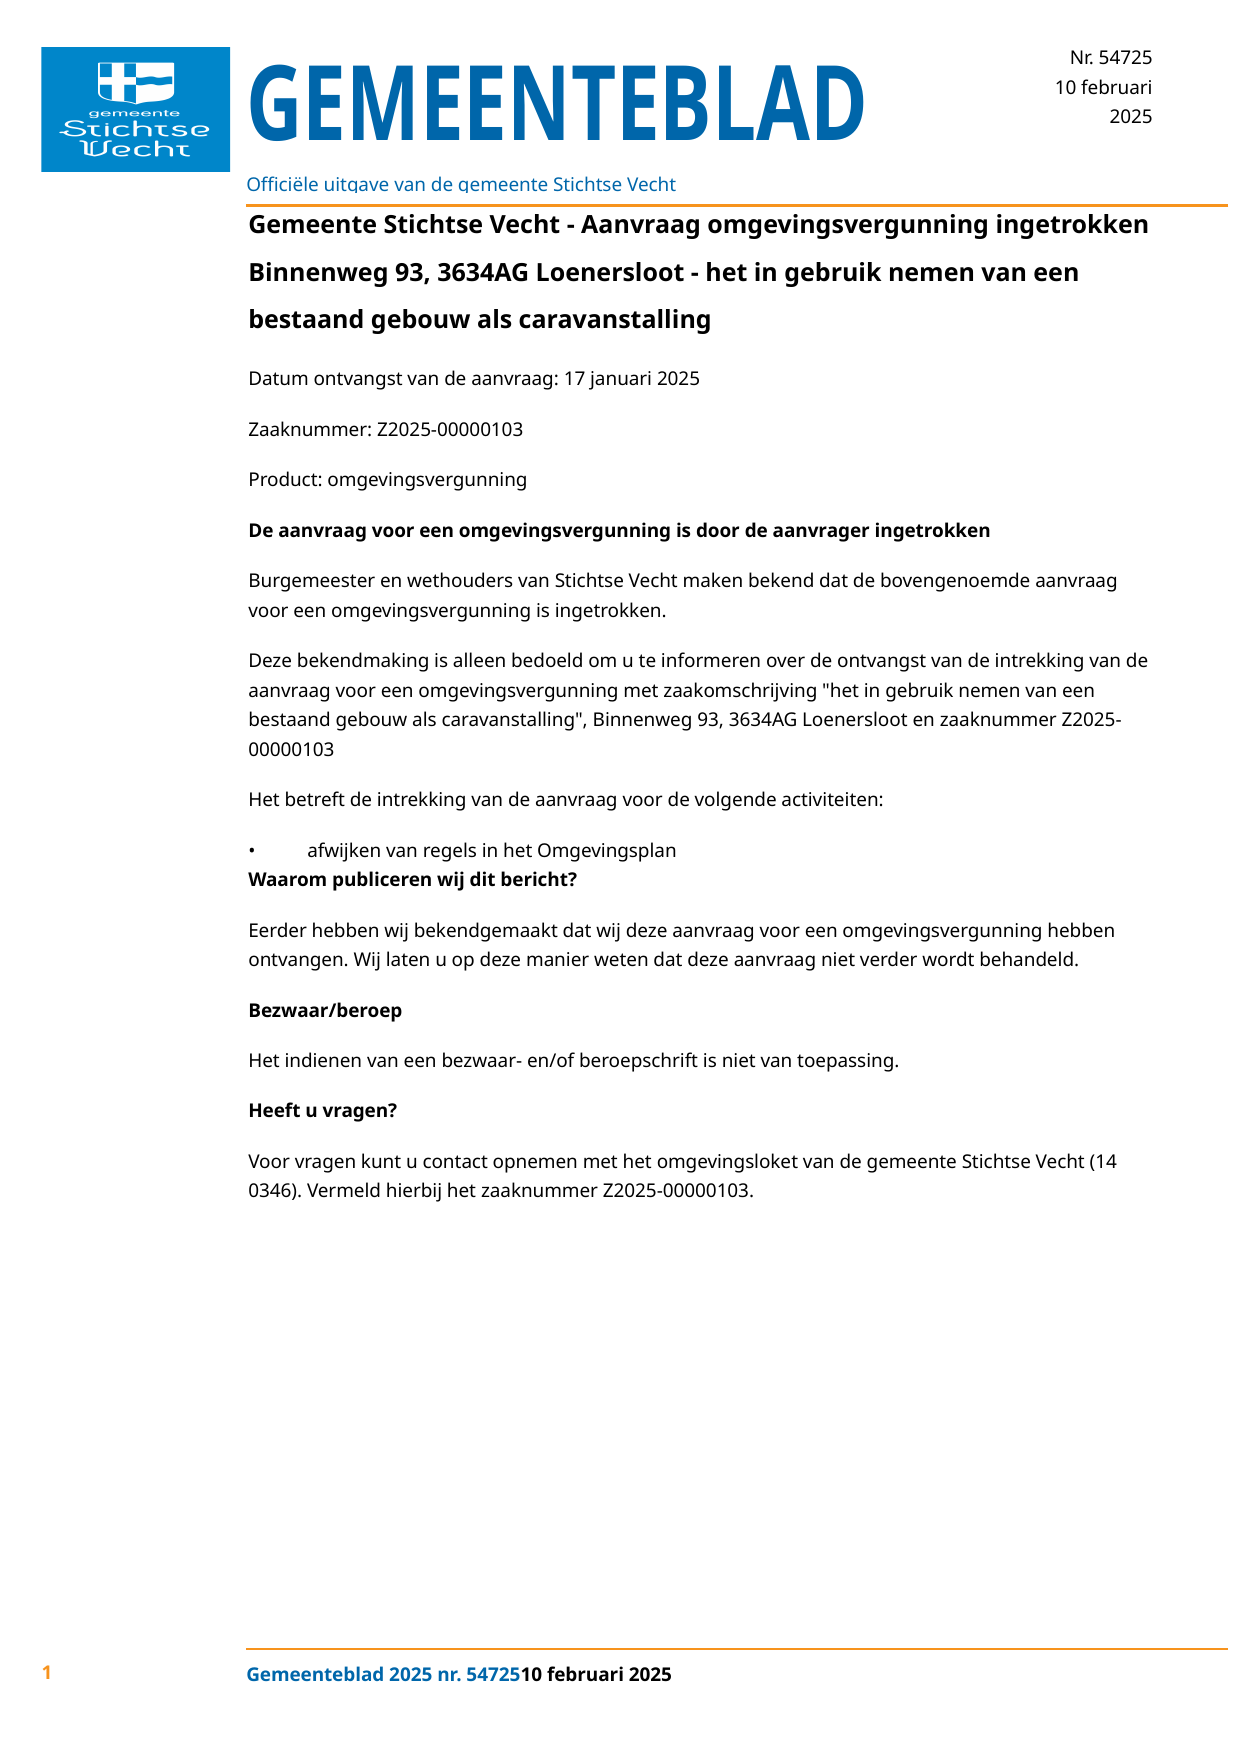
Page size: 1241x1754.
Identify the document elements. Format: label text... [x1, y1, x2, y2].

text Datum ontvangst van de aanvraag: 17 januari 2025 [248, 366, 1152, 391]
text Eerder hebben wij bekendgemaakt dat wij deze aanvraag voor een omgevingsvergunning hebben ontvangen. Wij laten u op deze manier weten dat deze aanvraag niet verder wordt behandeld. [248, 917, 1152, 972]
text Het betreft de intrekking van de aanvraag voor de volgende activiteiten: [248, 786, 1152, 812]
text Deze bekendmaking is alleen bedoeld om u te informeren over de ontvangst van de intrekking van de aanvraag voor een omgevingsvergunning met zaakomschrijving "het in gebruik nemen van een bestaand gebouw als caravanstalling", Binnenweg 93, 3634AG Loenersloot en zaaknummer Z2025-00000103 [248, 647, 1152, 762]
text Heeft u vragen? [248, 1098, 1152, 1123]
picture [99, 63, 135, 101]
text Product: omgevingsvergunning [248, 466, 1152, 492]
text Het indienen van een bezwaar- en/of beroepschrift is niet van toepassing. [248, 1047, 1152, 1073]
text De aanvraag voor een omgevingsvergunning is door de aanvrager ingetrokken [248, 517, 1152, 542]
text Gemeente Stichtse Vecht - Aanvraag omgevingsvergunning ingetrokken Binnenweg 93, 3634AG Loenersloot - het in gebruik nemen van een bestaand gebouw als caravanstalling [248, 207, 1152, 336]
text Bezwaar/beroep [248, 997, 1152, 1022]
text Burgemeester en wethouders van Stichtse Vecht maken bekend dat de bovengenoemde aanvraag voor een omgevingsvergunning is ingetrokken. [248, 567, 1152, 622]
picture [137, 63, 174, 103]
text Zaaknummer: Z2025-00000103 [248, 416, 1152, 442]
list afwijken van regels in het Omgevingsplan [248, 837, 1152, 862]
text Voor vragen kunt u contact opnemen met het omgevingsloket van de gemeente Stichtse Vecht (14 0346). Vermeld hierbij het zaaknummer Z2025-00000103. [248, 1148, 1152, 1203]
text Waarom publiceren wij dit bericht? [248, 866, 1152, 892]
